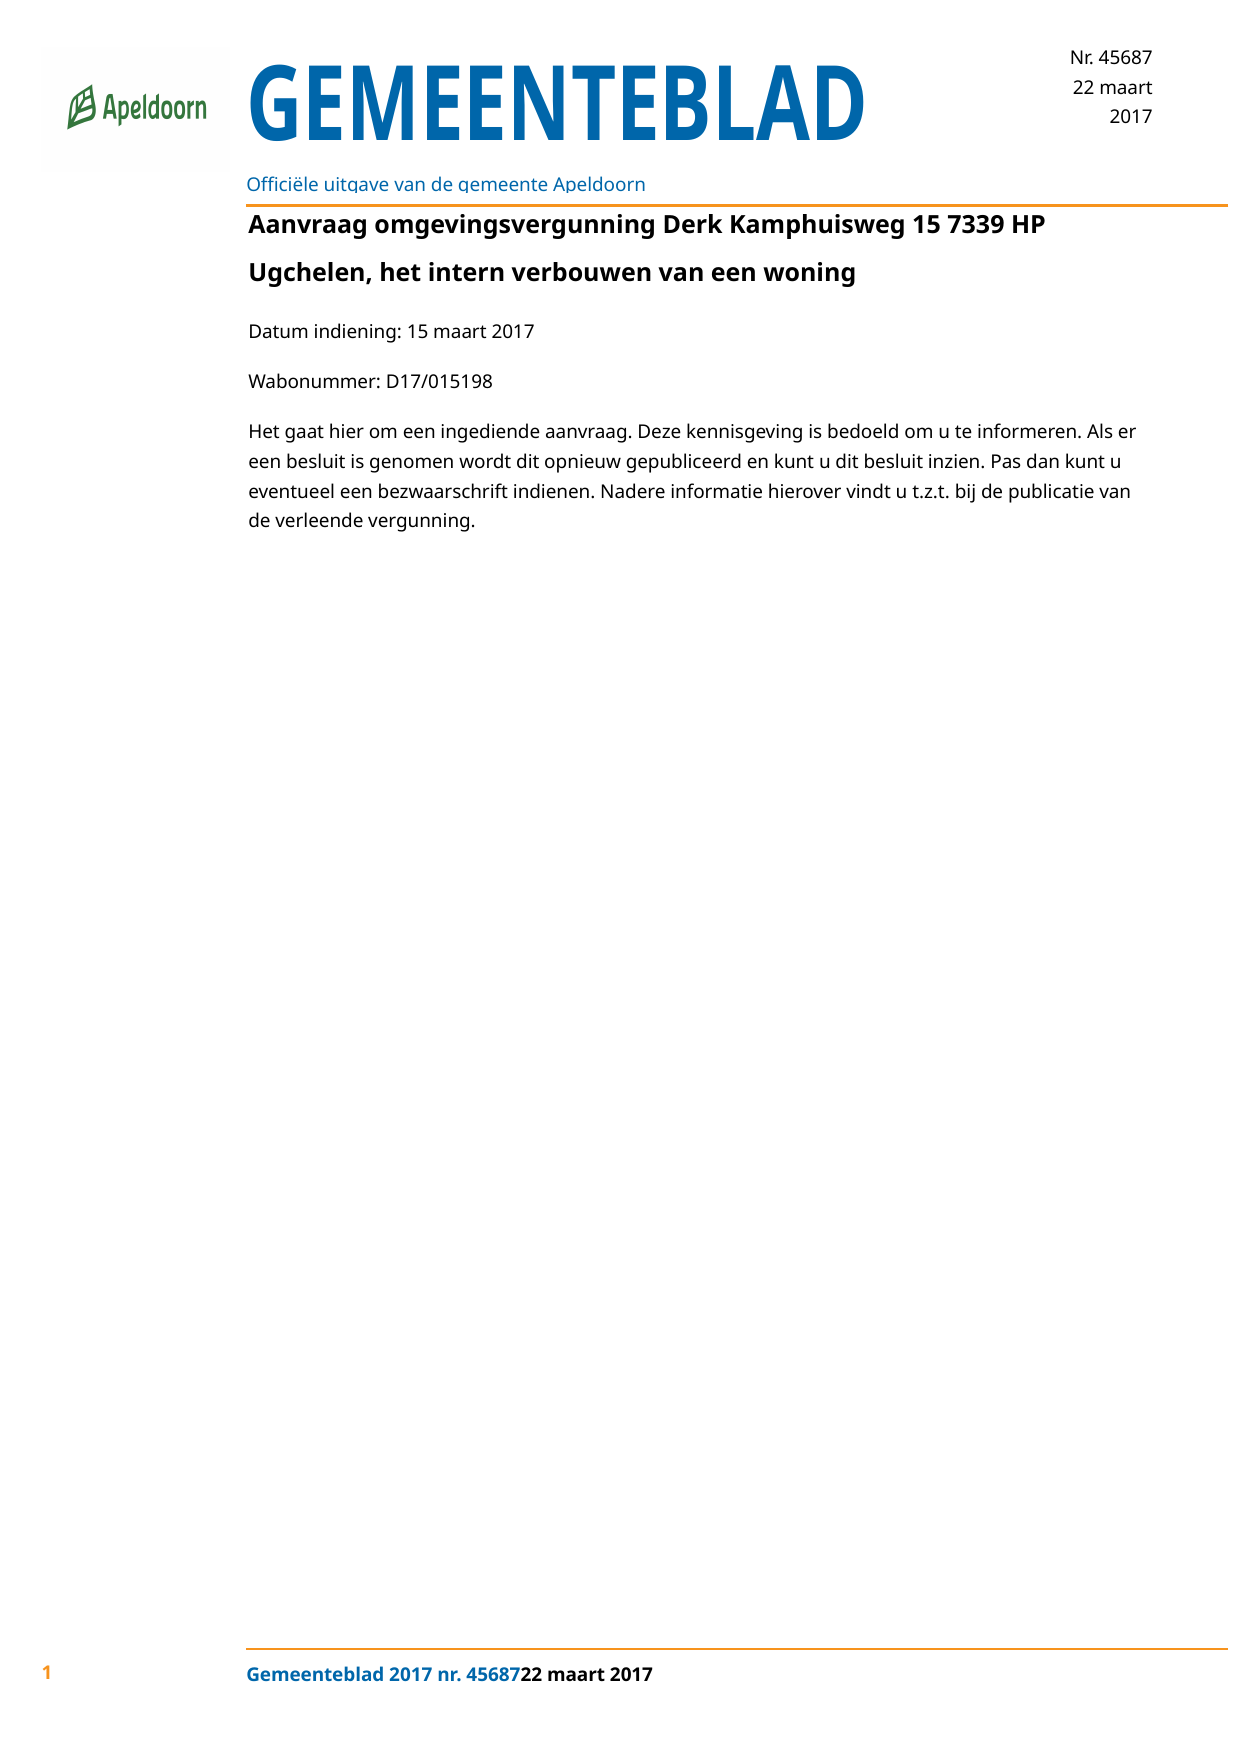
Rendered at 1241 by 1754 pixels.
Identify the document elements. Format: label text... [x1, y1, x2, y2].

picture [41, 47, 231, 172]
text Aanvraag omgevingsvergunning Derk Kamphuisweg 15 7339 HP Ugchelen, het intern verbouwen van een woning [248, 207, 1152, 288]
text Het gaat hier om een ingediende aanvraag. Deze kennisgeving is bedoeld om u te informeren. Als er een besluit is genomen wordt dit opnieuw gepubliceerd en kunt u dit besluit inzien. Pas dan kunt u eventueel een bezwaarschrift indienen. Nadere informatie hierover vindt u t.z.t. bij de publicatie van de verleende vergunning. [248, 419, 1152, 533]
text Datum indiening: 15 maart 2017 [248, 318, 1152, 344]
text Wabonummer: D17/015198 [248, 368, 1152, 394]
